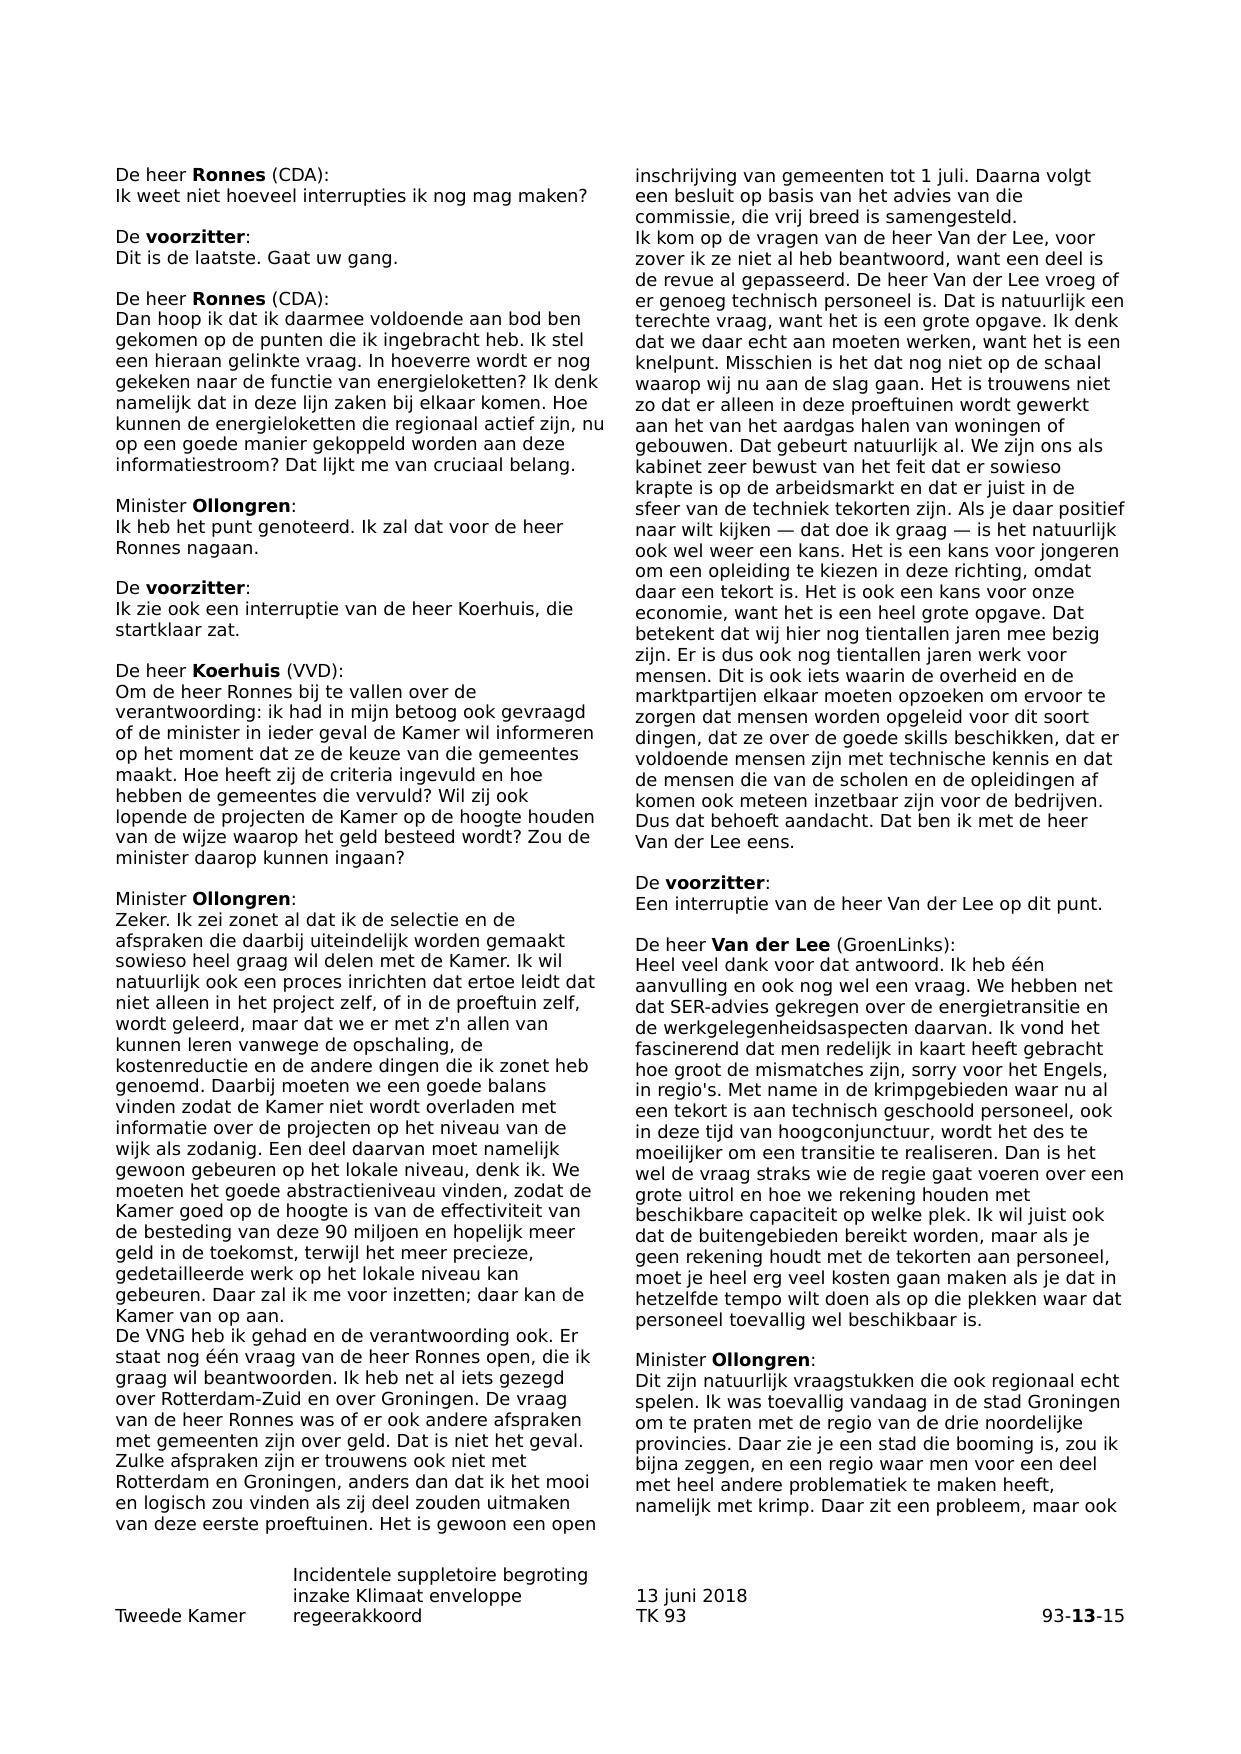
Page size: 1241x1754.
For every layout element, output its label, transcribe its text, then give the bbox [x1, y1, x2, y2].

text De voorzitter: [115, 227, 605, 248]
text Om de heer Ronnes bij te vallen over de verantwoording: ik had in mijn betoog ook gevraagd of de minister in ieder geval de Kamer wil informeren op het moment dat ze de keuze van die gemeentes maakt. Hoe heeft zij de criteria ingevuld en hoe hebben de gemeentes die vervuld? Wil zij ook lopende de projecten de Kamer op de hoogte houden van de wijze waarop het geld besteed wordt? Zou de minister daarop kunnen ingaan? [115, 681, 605, 869]
text De heer Van der Lee (GroenLinks): [635, 934, 1125, 955]
text Ik zie ook een interruptie van de heer Koerhuis, die startklaar zat. [115, 599, 605, 641]
text Minister Ollongren: [115, 496, 605, 517]
text Zeker. Ik zei zonet al dat ik de selectie en de afspraken die daarbij uiteindelijk worden gemaakt sowieso heel graag wil delen met de Kamer. Ik wil natuurlijk ook een proces inrichten dat ertoe leidt dat niet alleen in het project zelf, of in de proeftuin zelf, wordt geleerd, maar dat we er met z'n allen van kunnen leren vanwege de opschaling, de kostenreductie en de andere dingen die ik zonet heb genoemd. Daarbij moeten we een goede balans vinden zodat de Kamer niet wordt overladen met informatie over de projecten op het niveau van de wijk als zodanig. Een deel daarvan moet namelijk gewoon gebeuren op het lokale niveau, denk ik. We moeten het goede abstractieniveau vinden, zodat de Kamer goed op de hoogte is van de effectiviteit van de besteding van deze 90 miljoen en hopelijk meer geld in de toekomst, terwijl het meer precieze, gedetailleerde werk op het lokale niveau kan gebeuren. Daar zal ik me voor inzetten; daar kan de Kamer van op aan. [115, 909, 605, 1326]
text Een interruptie van de heer Van der Lee op dit punt. [635, 893, 1125, 914]
text inschrijving van gemeenten tot 1 juli. Daarna volgt een besluit op basis van het advies van die commissie, die vrij breed is samengesteld. [635, 165, 1125, 228]
text Minister Ollongren: [115, 889, 605, 909]
text De heer Ronnes (CDA): [115, 165, 605, 186]
text De heer Ronnes (CDA): [115, 288, 605, 309]
text Dit is de laatste. Gaat uw gang. [115, 248, 605, 268]
text De heer Koerhuis (VVD): [115, 661, 605, 681]
text De voorzitter: [635, 873, 1125, 893]
text Dit zijn natuurlijk vraagstukken die ook regionaal echt spelen. Ik was toevallig vandaag in de stad Groningen om te praten met de regio van de drie noordelijke provincies. Daar zie je een stad die booming is, zou ik bijna zeggen, en een regio waar men voor een deel met heel andere problematiek te maken heeft, namelijk met krimp. Daar zit een probleem, maar ook [635, 1371, 1125, 1517]
text Ik heb het punt genoteerd. Ik zal dat voor de heer Ronnes nagaan. [115, 517, 605, 558]
text De VNG heb ik gehad en de verantwoording ook. Er staat nog één vraag van de heer Ronnes open, die ik graag wil beantwoorden. Ik heb net al iets gezegd over Rotterdam-Zuid en over Groningen. De vraag van de heer Ronnes was of er ook andere afspraken met gemeenten zijn over geld. Dat is niet het geval. Zulke afspraken zijn er trouwens ook niet met Rotterdam en Groningen, anders dan dat ik het mooi en logisch zou vinden als zij deel zouden uitmaken van deze eerste proeftuinen. Het is gewoon een open [115, 1326, 605, 1534]
text Ik kom op de vragen van de heer Van der Lee, voor zover ik ze niet al heb beantwoord, want een deel is de revue al gepasseerd. De heer Van der Lee vroeg of er genoeg technisch personeel is. Dat is natuurlijk een terechte vraag, want het is een grote opgave. Ik denk dat we daar echt aan moeten werken, want het is een knelpunt. Misschien is het dat nog niet op de schaal waarop wij nu aan de slag gaan. Het is trouwens niet zo dat er alleen in deze proeftuinen wordt gewerkt aan het van het aardgas halen van woningen of gebouwen. Dat gebeurt natuurlijk al. We zijn ons als kabinet zeer bewust van het feit dat er sowieso krapte is op de arbeidsmarkt en dat er juist in de sfeer van de techniek tekorten zijn. Als je daar positief naar wilt kijken — dat doe ik graag — is het natuurlijk ook wel weer een kans. Het is een kans voor jongeren om een opleiding te kiezen in deze richting, omdat daar een tekort is. Het is ook een kans voor onze economie, want het is een heel grote opgave. Dat betekent dat wij hier nog tientallen jaren mee bezig zijn. Er is dus ook nog tientallen jaren werk voor mensen. Dit is ook iets waarin de overheid en de marktpartijen elkaar moeten opzoeken om ervoor te zorgen dat mensen worden opgeleid voor dit soort dingen, dat ze over de goede skills beschikken, dat er voldoende mensen zijn met technische kennis en dat de mensen die van de scholen en de opleidingen af komen ook meteen inzetbaar zijn voor de bedrijven. Dus dat behoeft aandacht. Dat ben ik met de heer Van der Lee eens. [635, 228, 1125, 853]
text De voorzitter: [115, 578, 605, 599]
text Minister Ollongren: [635, 1350, 1125, 1371]
text Dan hoop ik dat ik daarmee voldoende aan bod ben gekomen op de punten die ik ingebracht heb. Ik stel een hieraan gelinkte vraag. In hoeverre wordt er nog gekeken naar de functie van energieloketten? Ik denk namelijk dat in deze lijn zaken bij elkaar komen. Hoe kunnen de energieloketten die regionaal actief zijn, nu op een goede manier gekoppeld worden aan deze informatiestroom? Dat lijkt me van cruciaal belang. [115, 309, 605, 476]
text Heel veel dank voor dat antwoord. Ik heb één aanvulling en ook nog wel een vraag. We hebben net dat SER-advies gekregen over de energietransitie en de werkgelegenheidsaspecten daarvan. Ik vond het fascinerend dat men redelijk in kaart heeft gebracht hoe groot de mismatches zijn, sorry voor het Engels, in regio's. Met name in de krimpgebieden waar nu al een tekort is aan technisch geschoold personeel, ook in deze tijd van hoogconjunctuur, wordt het des te moeilijker om een transitie te realiseren. Dan is het wel de vraag straks wie de regie gaat voeren over een grote uitrol en hoe we rekening houden met beschikbare capaciteit op welke plek. Ik wil juist ook dat de buitengebieden bereikt worden, maar als je geen rekening houdt met de tekorten aan personeel, moet je heel erg veel kosten gaan maken als je dat in hetzelfde tempo wilt doen als op die plekken waar dat personeel toevallig wel beschikbaar is. [635, 955, 1125, 1330]
text Ik weet niet hoeveel interrupties ik nog mag maken? [115, 186, 605, 207]
